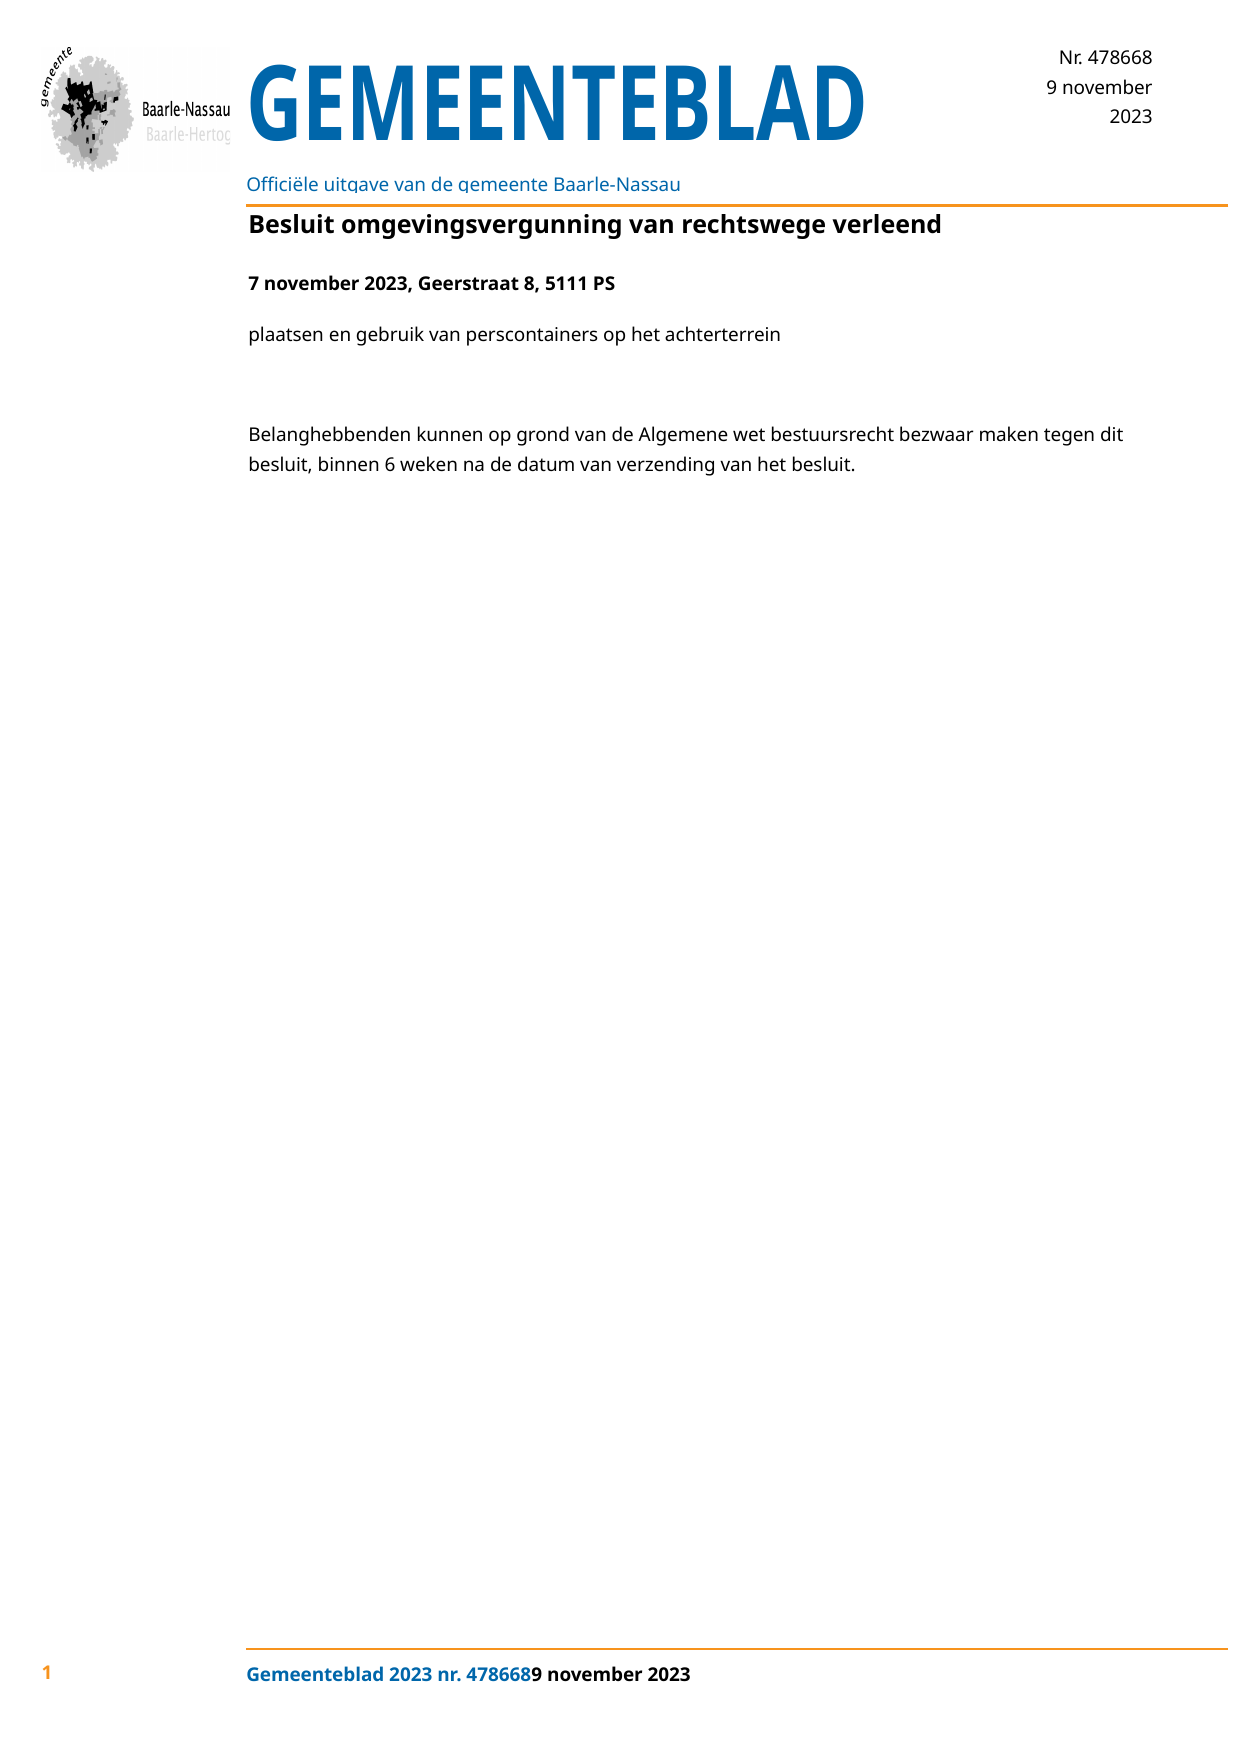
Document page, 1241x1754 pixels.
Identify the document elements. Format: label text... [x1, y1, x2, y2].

text plaatsen en gebruik van perscontainers op het achterterrein [248, 321, 1152, 346]
text 7 november 2023, Geerstraat 8, 5111 PS [248, 270, 1152, 296]
text Besluit omgevingsvergunning van rechtswege verleend [248, 207, 1152, 241]
text Belanghebbenden kunnen op grond van de Algemene wet bestuursrecht bezwaar maken tegen dit besluit, binnen 6 weken na de datum van verzending van het besluit. [248, 422, 1152, 477]
picture [41, 47, 231, 172]
